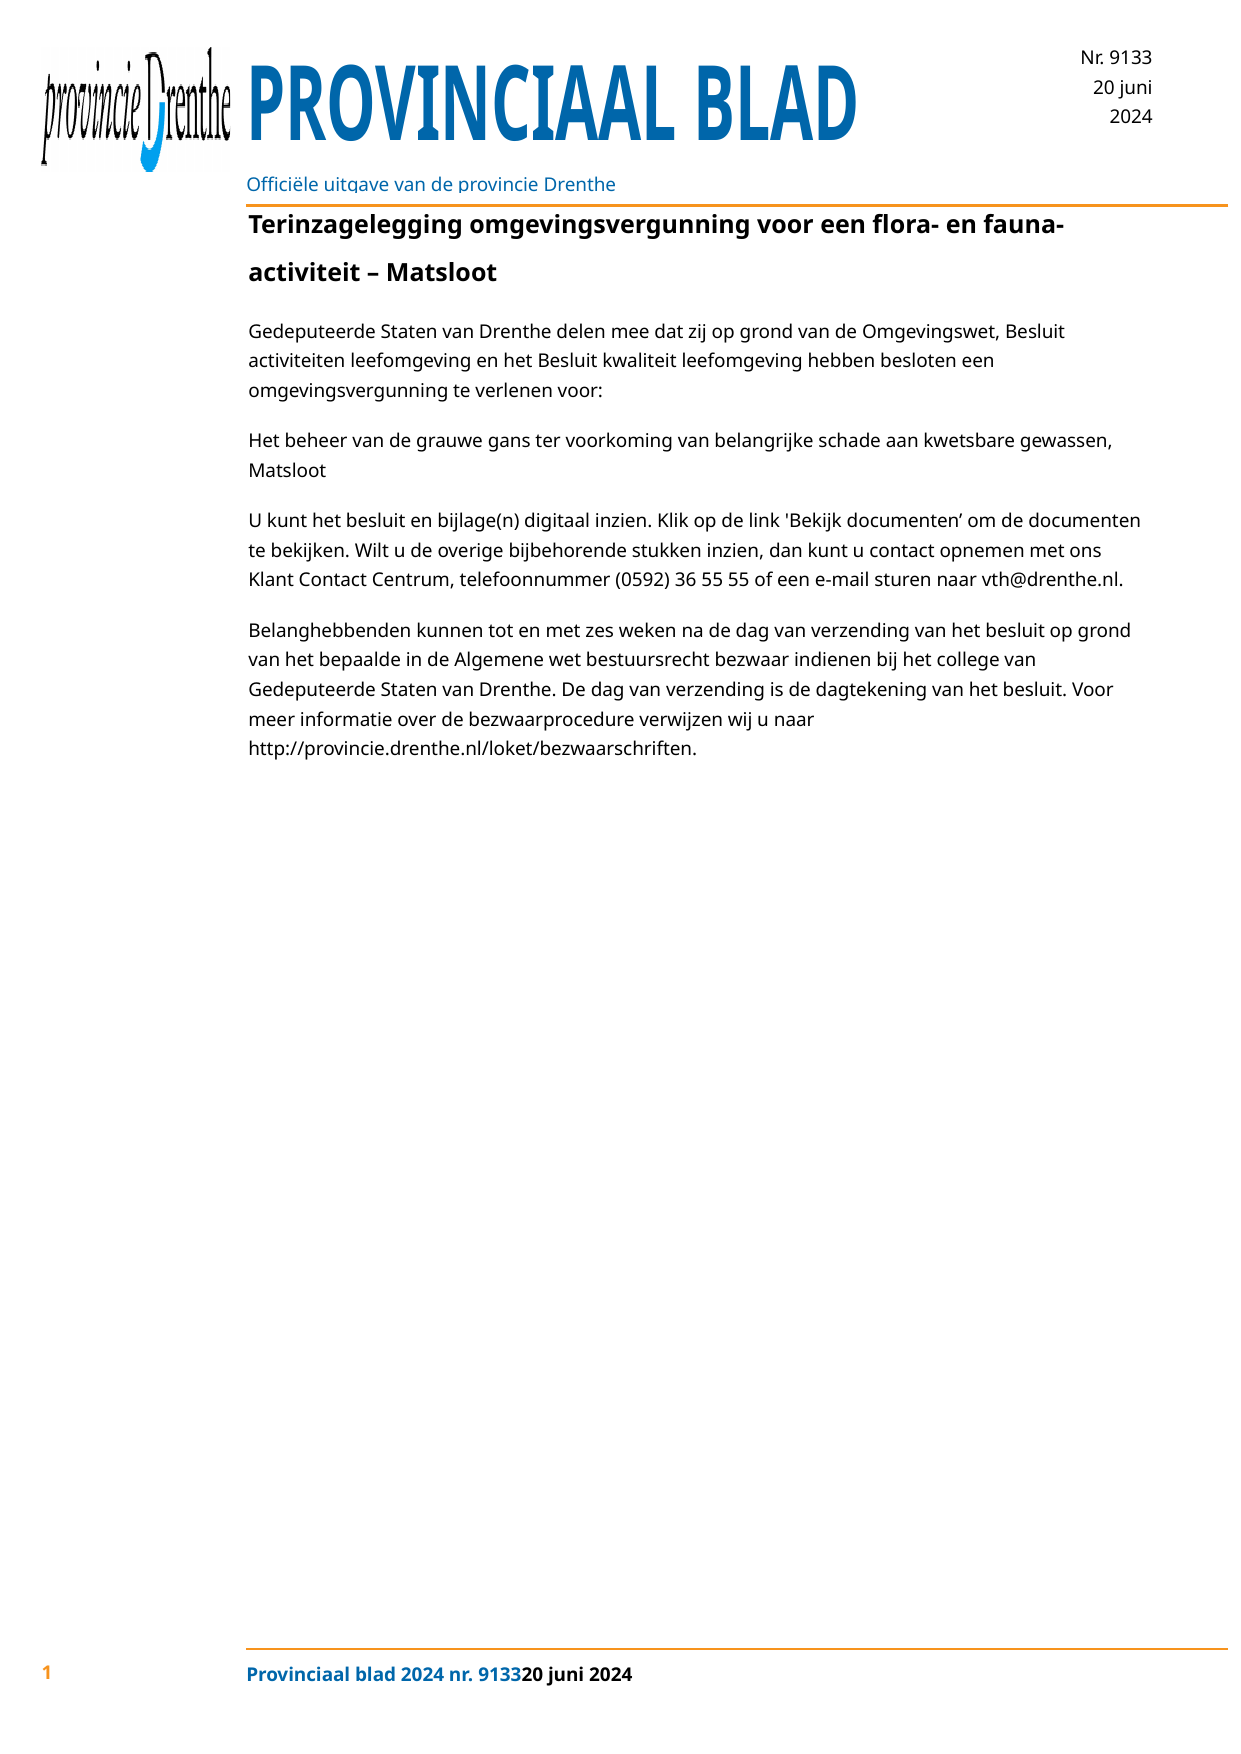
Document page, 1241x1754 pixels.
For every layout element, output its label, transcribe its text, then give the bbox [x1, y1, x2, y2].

text U kunt het besluit en bijlage(n) digitaal inzien. Klik op de link 'Bekijk documenten’ om de documenten te bekijken. Wilt u de overige bijbehorende stukken inzien, dan kunt u contact opnemen met ons Klant Contact Centrum, telefoonnummer (0592) 36 55 55 of een e-mail sturen naar vth@drenthe.nl. [248, 507, 1152, 592]
text Belanghebbenden kunnen tot en met zes weken na de dag van verzending van het besluit op grond van het bepaalde in de Algemene wet bestuursrecht bezwaar indienen bij het college van Gedeputeerde Staten van Drenthe. De dag van verzending is de dagtekening van het besluit. Voor meer informatie over de bezwaarprocedure verwijzen wij u naar http://provincie.drenthe.nl/loket/bezwaarschriften. [248, 617, 1152, 761]
text Gedeputeerde Staten van Drenthe delen mee dat zij op grond van de Omgevingswet, Besluit activiteiten leefomgeving en het Besluit kwaliteit leefomgeving hebben besloten een omgevingsvergunning te verlenen voor: [248, 318, 1152, 403]
text Terinzagelegging omgevingsvergunning voor een flora- en fauna-activiteit – Matsloot [248, 207, 1152, 288]
text Het beheer van de grauwe gans ter voorkoming van belangrijke schade aan kwetsbare gewassen, Matsloot [248, 427, 1152, 483]
picture [41, 47, 231, 172]
